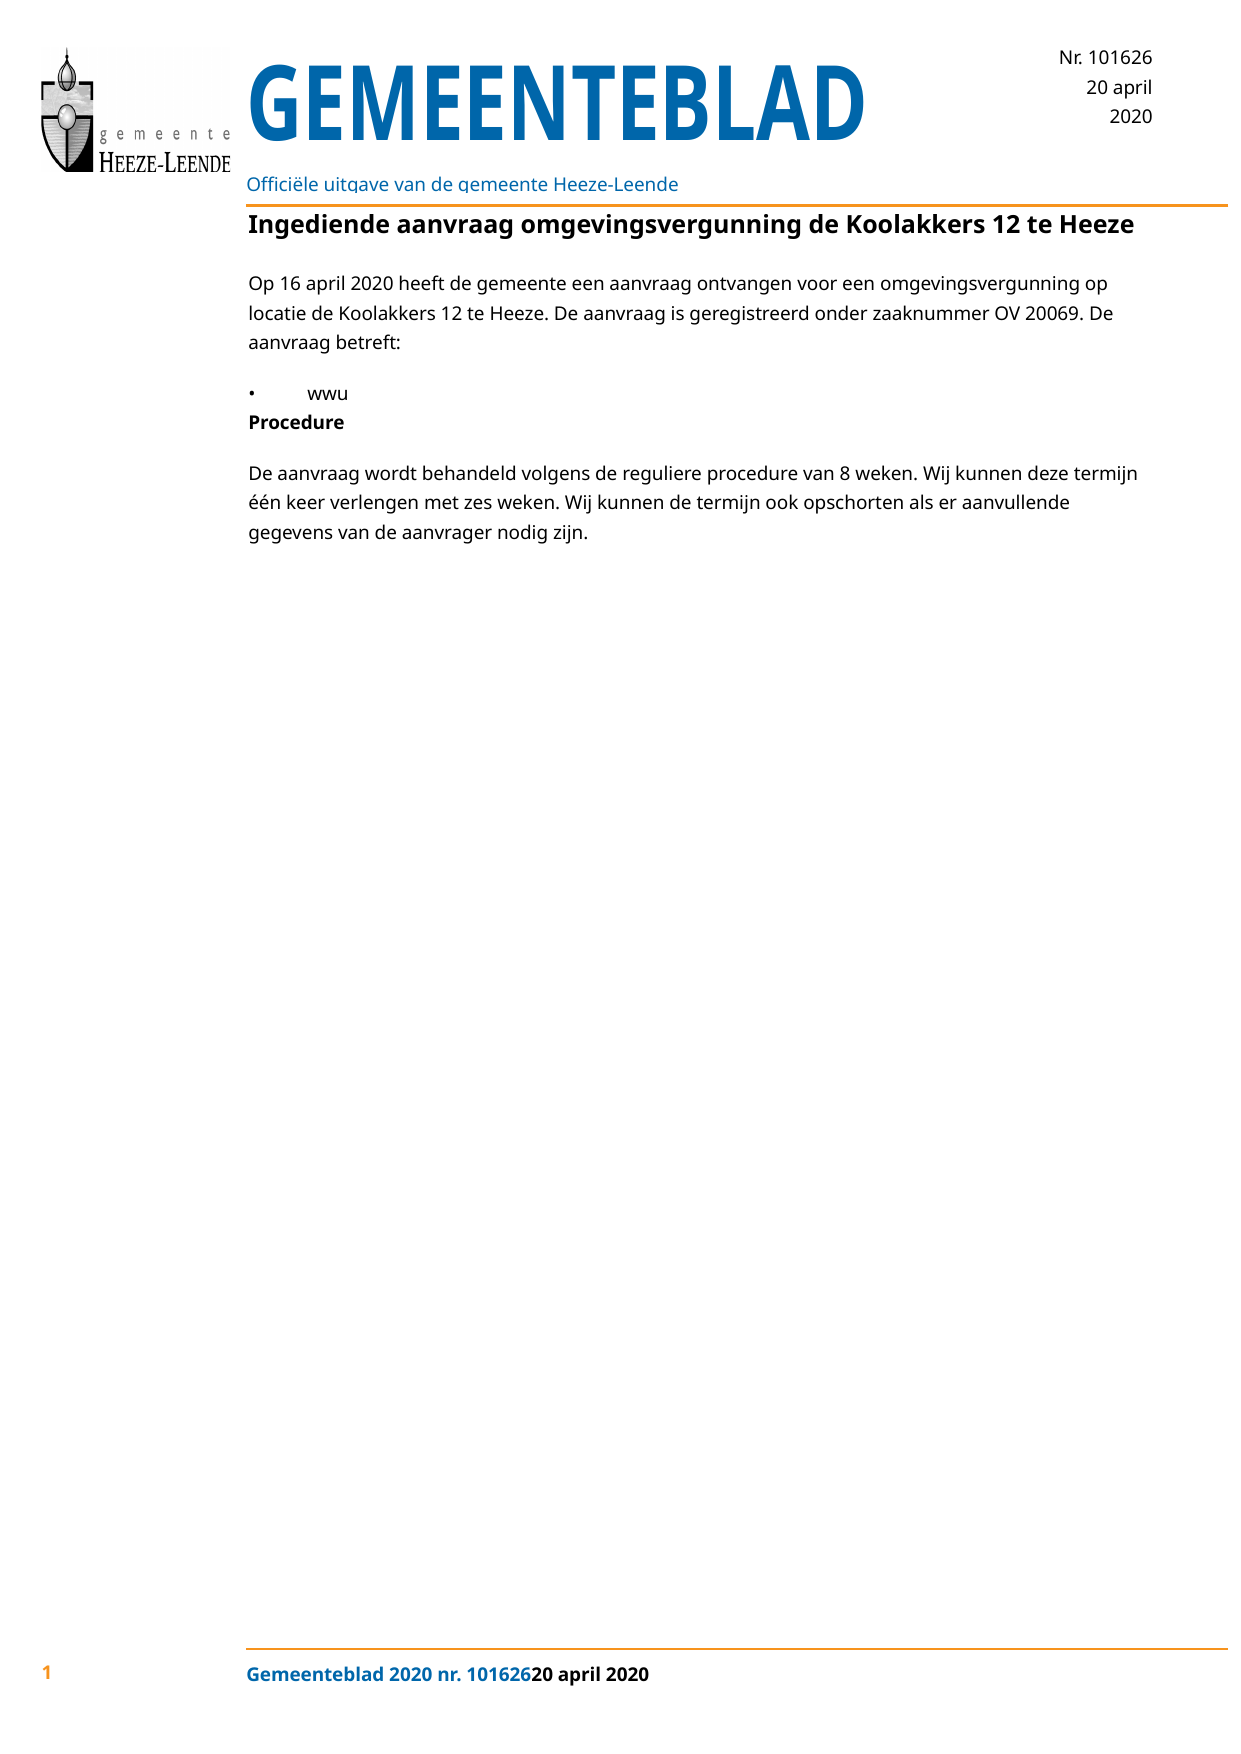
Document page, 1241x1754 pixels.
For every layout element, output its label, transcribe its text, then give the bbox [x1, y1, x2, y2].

text De aanvraag wordt behandeld volgens de reguliere procedure van 8 weken. Wij kunnen deze termijn één keer verlengen met zes weken. Wij kunnen de termijn ook opschorten als er aanvullende gegevens van de aanvrager nodig zijn. [248, 460, 1152, 545]
text Ingediende aanvraag omgevingsvergunning de Koolakkers 12 te Heeze [248, 207, 1152, 241]
list wwu [248, 380, 1152, 406]
text Procedure [248, 409, 1152, 435]
text Op 16 april 2020 heeft de gemeente een aanvraag ontvangen voor een omgevingsvergunning op locatie de Koolakkers 12 te Heeze. De aanvraag is geregistreerd onder zaaknummer OV 20069. De aanvraag betreft: [248, 270, 1152, 355]
picture [41, 47, 231, 172]
